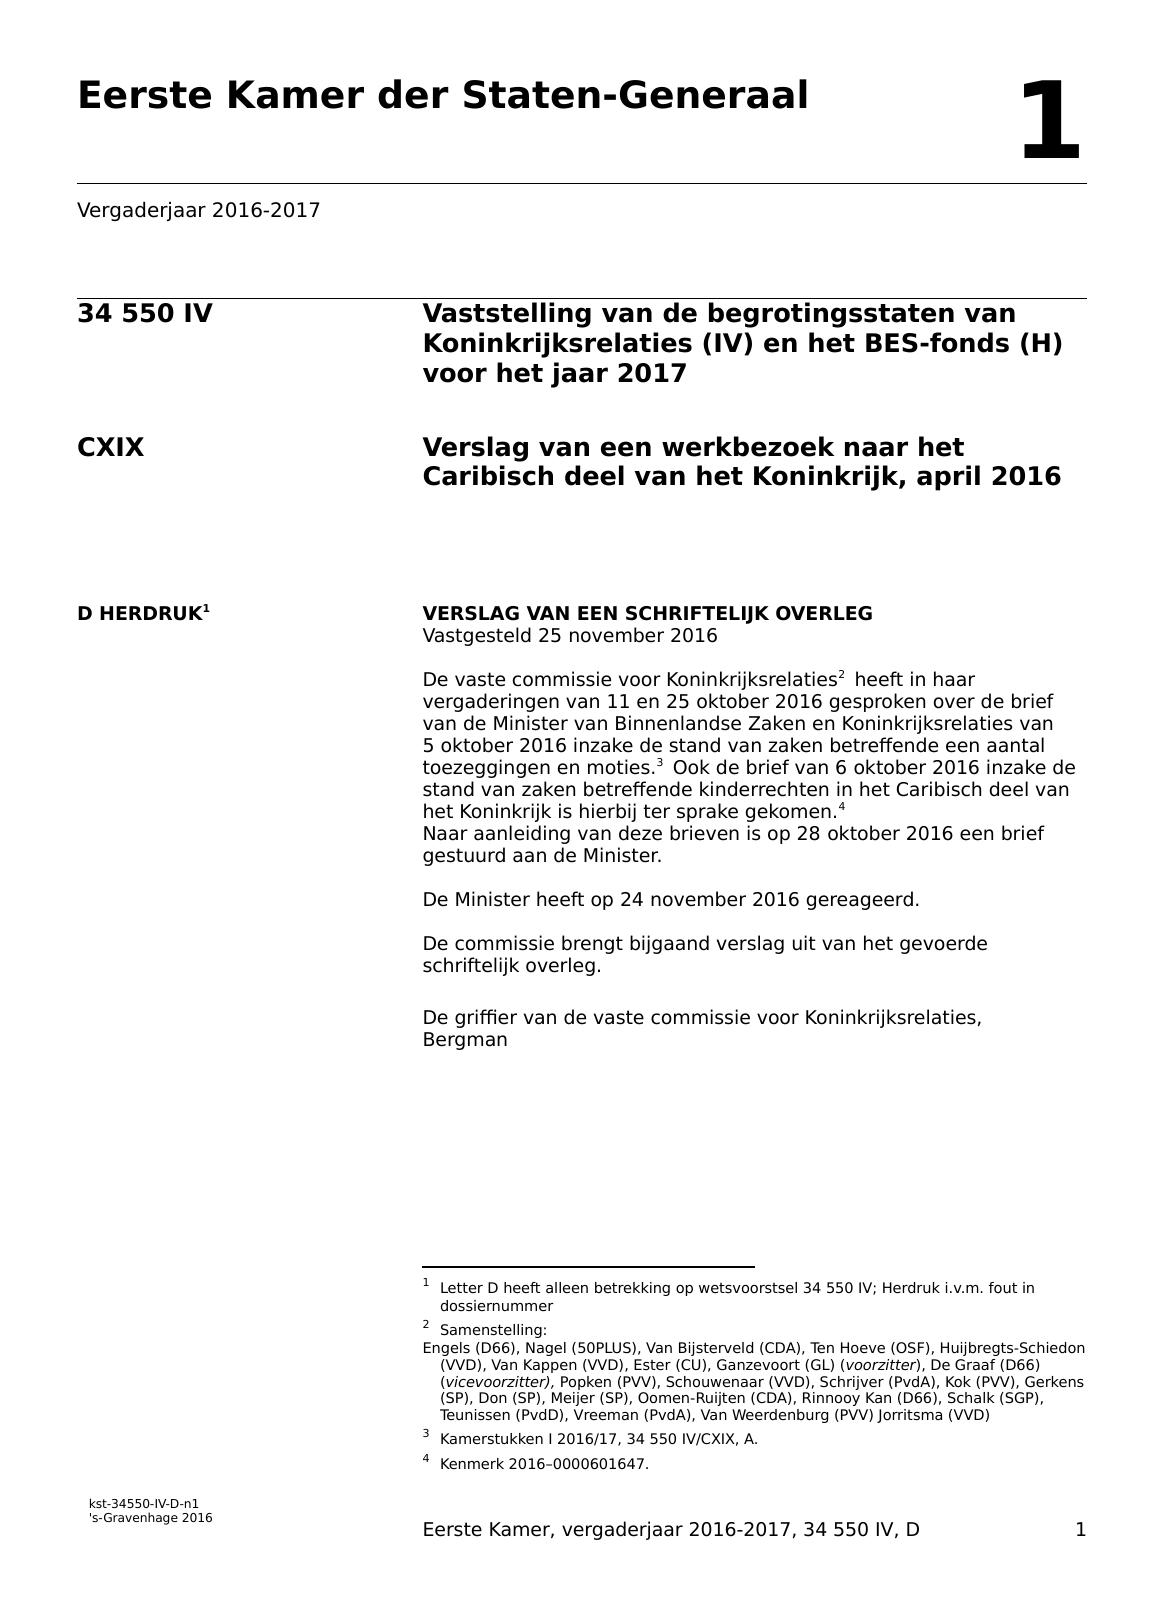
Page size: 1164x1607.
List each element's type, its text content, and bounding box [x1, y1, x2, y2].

text Letter D heeft alleen betrekking op wetsvoorstsel 34 550 IV; Herdruk i.v.m. fout in dossiernummer [422, 1276, 1087, 1315]
text Kamerstukken I 2016/17, 34 550 IV/CXIX, A. [422, 1427, 1087, 1449]
text Samenstelling: [422, 1318, 1087, 1340]
subtitle 34 550 IV Vaststelling van de begrotingsstaten van Koninkrijksrelaties (IV) en het BES-fonds (H) voor het jaar 2017 [77, 299, 1087, 388]
text kst-34550-IV-D-n1 [88, 1497, 323, 1511]
text De griffier van de vaste commissie voor Koninkrijksrelaties, Bergman [422, 1007, 1087, 1051]
subtitle CXIX Verslag van een werkbezoek naar het Caribisch deel van het Koninkrijk, april 2016 [77, 432, 1087, 492]
table_header 1 [886, 59, 1087, 183]
text Naar aanleiding van deze brieven is op 28 oktober 2016 een brief gestuurd aan de Minister. [422, 823, 1087, 867]
text De commissie brengt bijgaand verslag uit van het gevoerde schriftelijk overleg. [422, 933, 1087, 977]
subtitle D HERDRUK VERSLAG VAN EEN SCHRIFTELIJK OVERLEG [77, 603, 1087, 625]
table_cell Vergaderjaar 2016-2017 [77, 184, 1087, 298]
text Kenmerk 2016–0000601647. [422, 1452, 1087, 1474]
text De vaste commissie voor Koninkrijksrelaties heeft in haar vergaderingen van 11 en 25 oktober 2016 gesproken over de brief van de Minister van Binnenlandse Zaken en Koninkrijksrelaties van 5 oktober 2016 inzake de stand van zaken betreffende een aantal toezeggingen en moties. Ook de brief van 6 oktober 2016 inzake de stand van zaken betreffende kinderrechten in het Caribisch deel van het Koninkrijk is hierbij ter sprake gekomen. [422, 669, 1087, 823]
table_header Eerste Kamer der Staten-Generaal [77, 59, 886, 183]
text 's-Gravenhage 2016 [88, 1511, 323, 1525]
text De Minister heeft op 24 november 2016 gereageerd. [422, 889, 1087, 911]
text Vastgesteld 25 november 2016 [422, 625, 1087, 647]
text Engels (D66), Nagel (50PLUS), Van Bijsterveld (CDA), Ten Hoeve (OSF), Huijbregts-Schiedon (VVD), Van Kappen (VVD), Ester (CU), Ganzevoort (GL) (voorzitter), De Graaf (D66) (vicevoorzitter), Popken (PVV), Schouwenaar (VVD), Schrijver (PvdA), Kok (PVV), Gerkens (SP), Don (SP), Meijer (SP), Oomen-Ruijten (CDA), Rinnooy Kan (D66), Schalk (SGP), Teunissen (PvdD), Vreeman (PvdA), Van Weerdenburg (PVV) Jorritsma (VVD) [422, 1340, 1087, 1424]
